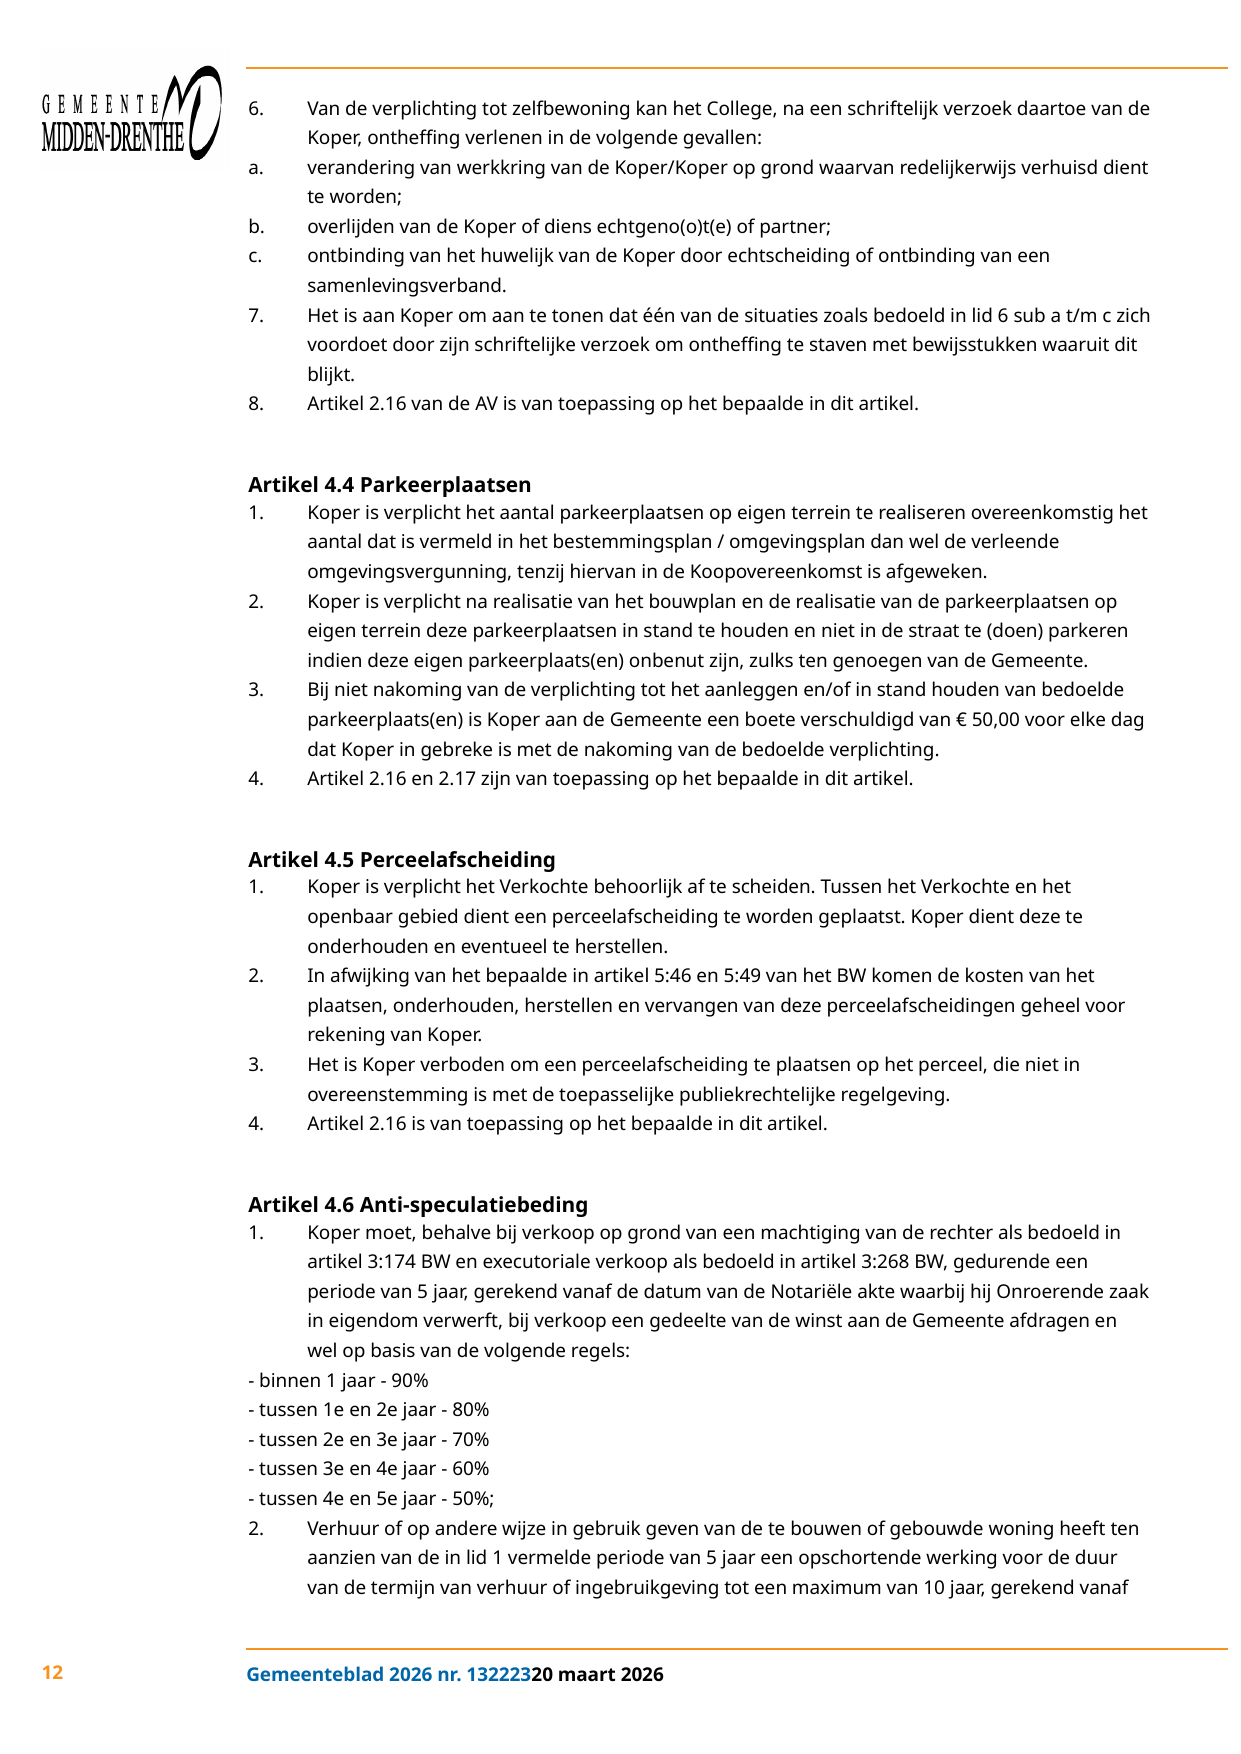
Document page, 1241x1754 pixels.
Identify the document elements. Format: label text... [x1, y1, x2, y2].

list overlijden van de Koper of diens echtgeno(o)t(e) of partner; [248, 213, 1152, 239]
text - tussen 3e en 4e jaar - 60% [248, 1456, 1152, 1481]
text Artikel 4.6 Anti-speculatiebeding [248, 1190, 1152, 1219]
text - tussen 1e en 2e jaar - 80% [248, 1396, 1152, 1422]
picture [41, 47, 231, 172]
list Koper is verplicht na realisatie van het bouwplan en de realisatie van de parkeerplaatsen op eigen terrein deze parkeerplaatsen in stand te houden en niet in de straat te (doen) parkeren indien deze eigen parkeerplaats(en) onbenut zijn, zulks ten genoegen van de Gemeente. [248, 588, 1152, 673]
list verandering van werkkring van de Koper/Koper op grond waarvan redelijkerwijs verhuisd dient te worden; [248, 154, 1152, 209]
list Het is aan Koper om aan te tonen dat één van de situaties zoals bedoeld in lid 6 sub a t/m c zich voordoet door zijn schriftelijke verzoek om ontheffing te staven met bewijsstukken waaruit dit blijkt. [248, 302, 1152, 387]
list Bij niet nakoming van de verplichting tot het aanleggen en/of in stand houden van bedoelde parkeerplaats(en) is Koper aan de Gemeente een boete verschuldigd van € 50,00 voor elke dag dat Koper in gebreke is met de nakoming van de bedoelde verplichting. [248, 677, 1152, 761]
text Artikel 4.4 Parkeerplaatsen [248, 471, 1152, 499]
list Koper moet, behalve bij verkoop op grond van een machtiging van de rechter als bedoeld in artikel 3:174 BW en executoriale verkoop als bedoeld in artikel 3:268 BW, gedurende een periode van 5 jaar, gerekend vanaf de datum van de Notariële akte waarbij hij Onroerende zaak in eigendom verwerft, bij verkoop een gedeelte van de winst aan de Gemeente afdragen en wel op basis van de volgende regels: [248, 1219, 1152, 1363]
list Koper is verplicht het Verkochte behoorlijk af te scheiden. Tussen het Verkochte en het openbaar gebied dient een perceelafscheiding te worden geplaatst. Koper dient deze te onderhouden en eventueel te herstellen. [248, 874, 1152, 959]
list Van de verplichting tot zelfbewoning kan het College, na een schriftelijk verzoek daartoe van de Koper, ontheffing verlenen in de volgende gevallen: [248, 95, 1152, 150]
text - tussen 2e en 3e jaar - 70% [248, 1426, 1152, 1452]
list ontbinding van het huwelijk van de Koper door echtscheiding of ontbinding van een samenlevingsverband. [248, 243, 1152, 298]
text Artikel 4.5 Perceelafscheiding [248, 845, 1152, 874]
text - binnen 1 jaar - 90% [248, 1367, 1152, 1392]
list Het is Koper verboden om een perceelafscheiding te plaatsen op het perceel, die niet in overeenstemming is met de toepasselijke publiekrechtelijke regelgeving. [248, 1051, 1152, 1107]
list Verhuur of op andere wijze in gebruik geven van de te bouwen of gebouwde woning heeft ten aanzien van de in lid 1 vermelde periode van 5 jaar een opschortende werking voor de duur van de termijn van verhuur of ingebruikgeving tot een maximum van 10 jaar, gerekend vanaf [248, 1515, 1152, 1599]
list Artikel 2.16 van de AV is van toepassing op het bepaalde in dit artikel. [248, 391, 1152, 416]
list Artikel 2.16 en 2.17 zijn van toepassing op het bepaalde in dit artikel. [248, 765, 1152, 791]
list Koper is verplicht het aantal parkeerplaatsen op eigen terrein te realiseren overeenkomstig het aantal dat is vermeld in het bestemmingsplan / omgevingsplan dan wel de verleende omgevingsvergunning, tenzij hiervan in de Koopovereenkomst is afgeweken. [248, 499, 1152, 584]
text - tussen 4e en 5e jaar - 50%; [248, 1485, 1152, 1511]
list Artikel 2.16 is van toepassing op het bepaalde in dit artikel. [248, 1110, 1152, 1136]
list In afwijking van het bepaalde in artikel 5:46 en 5:49 van het BW komen de kosten van het plaatsen, onderhouden, herstellen en vervangen van deze perceelafscheidingen geheel voor rekening van Koper. [248, 962, 1152, 1047]
